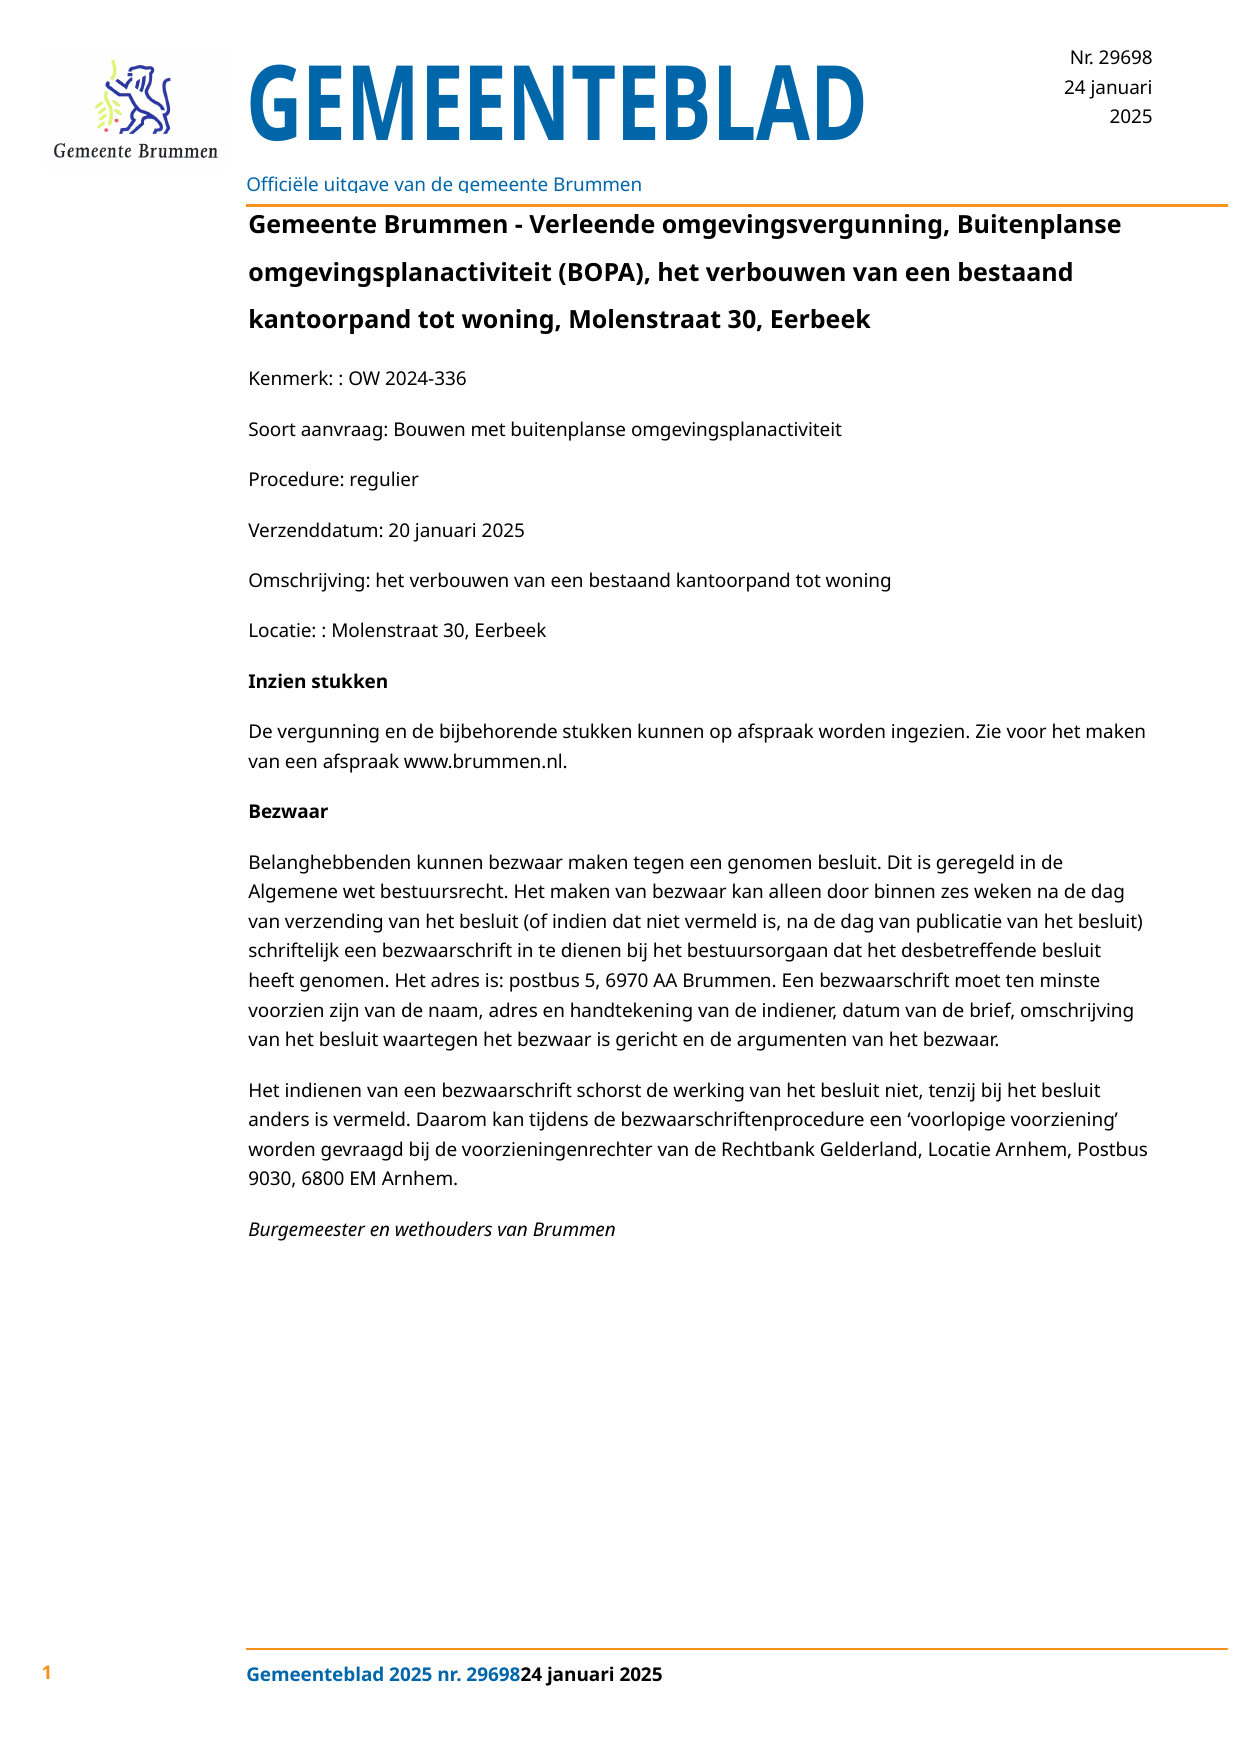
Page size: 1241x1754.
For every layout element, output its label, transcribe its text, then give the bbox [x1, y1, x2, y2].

text Kenmerk: : OW 2024-336 [248, 366, 1152, 391]
text Bezwaar [248, 798, 1152, 824]
text De vergunning en de bijbehorende stukken kunnen op afspraak worden ingezien. Zie voor het maken van een afspraak www.brummen.nl. [248, 718, 1152, 774]
text Belanghebbenden kunnen bezwaar maken tegen een genomen besluit. Dit is geregeld in de Algemene wet bestuursrecht. Het maken van bezwaar kan alleen door binnen zes weken na de dag van verzending van het besluit (of indien dat niet vermeld is, na de dag van publicatie van het besluit) schriftelijk een bezwaarschrift in te dienen bij het bestuursorgaan dat het desbetreffende besluit heeft genomen. Het adres is: postbus 5, 6970 AA Brummen. Een bezwaarschrift moet ten minste voorzien zijn van de naam, adres en handtekening van de indiener, datum van de brief, omschrijving van het besluit waartegen het bezwaar is gericht en de argumenten van het bezwaar. [248, 849, 1152, 1052]
text Inzien stukken [248, 668, 1152, 694]
text Locatie: : Molenstraat 30, Eerbeek [248, 618, 1152, 643]
text Burgemeester en wethouders van Brummen [248, 1216, 1152, 1242]
text Het indienen van een bezwaarschrift schorst de werking van het besluit niet, tenzij bij het besluit anders is vermeld. Daarom kan tijdens de bezwaarschriftenprocedure een ‘voorlopige voorziening’ worden gevraagd bij de voorzieningenrechter van de Rechtbank Gelderland, Locatie Arnhem, Postbus 9030, 6800 EM Arnhem. [248, 1077, 1152, 1191]
text Gemeente Brummen - Verleende omgevingsvergunning, Buitenplanse omgevingsplanactiviteit (BOPA), het verbouwen van een bestaand kantoorpand tot woning, Molenstraat 30, Eerbeek [248, 207, 1152, 336]
text Omschrijving: het verbouwen van een bestaand kantoorpand tot woning [248, 567, 1152, 593]
text Soort aanvraag: Bouwen met buitenplanse omgevingsplanactiviteit [248, 416, 1152, 442]
picture [41, 47, 231, 172]
text Verzenddatum: 20 januari 2025 [248, 517, 1152, 542]
text Procedure: regulier [248, 466, 1152, 492]
